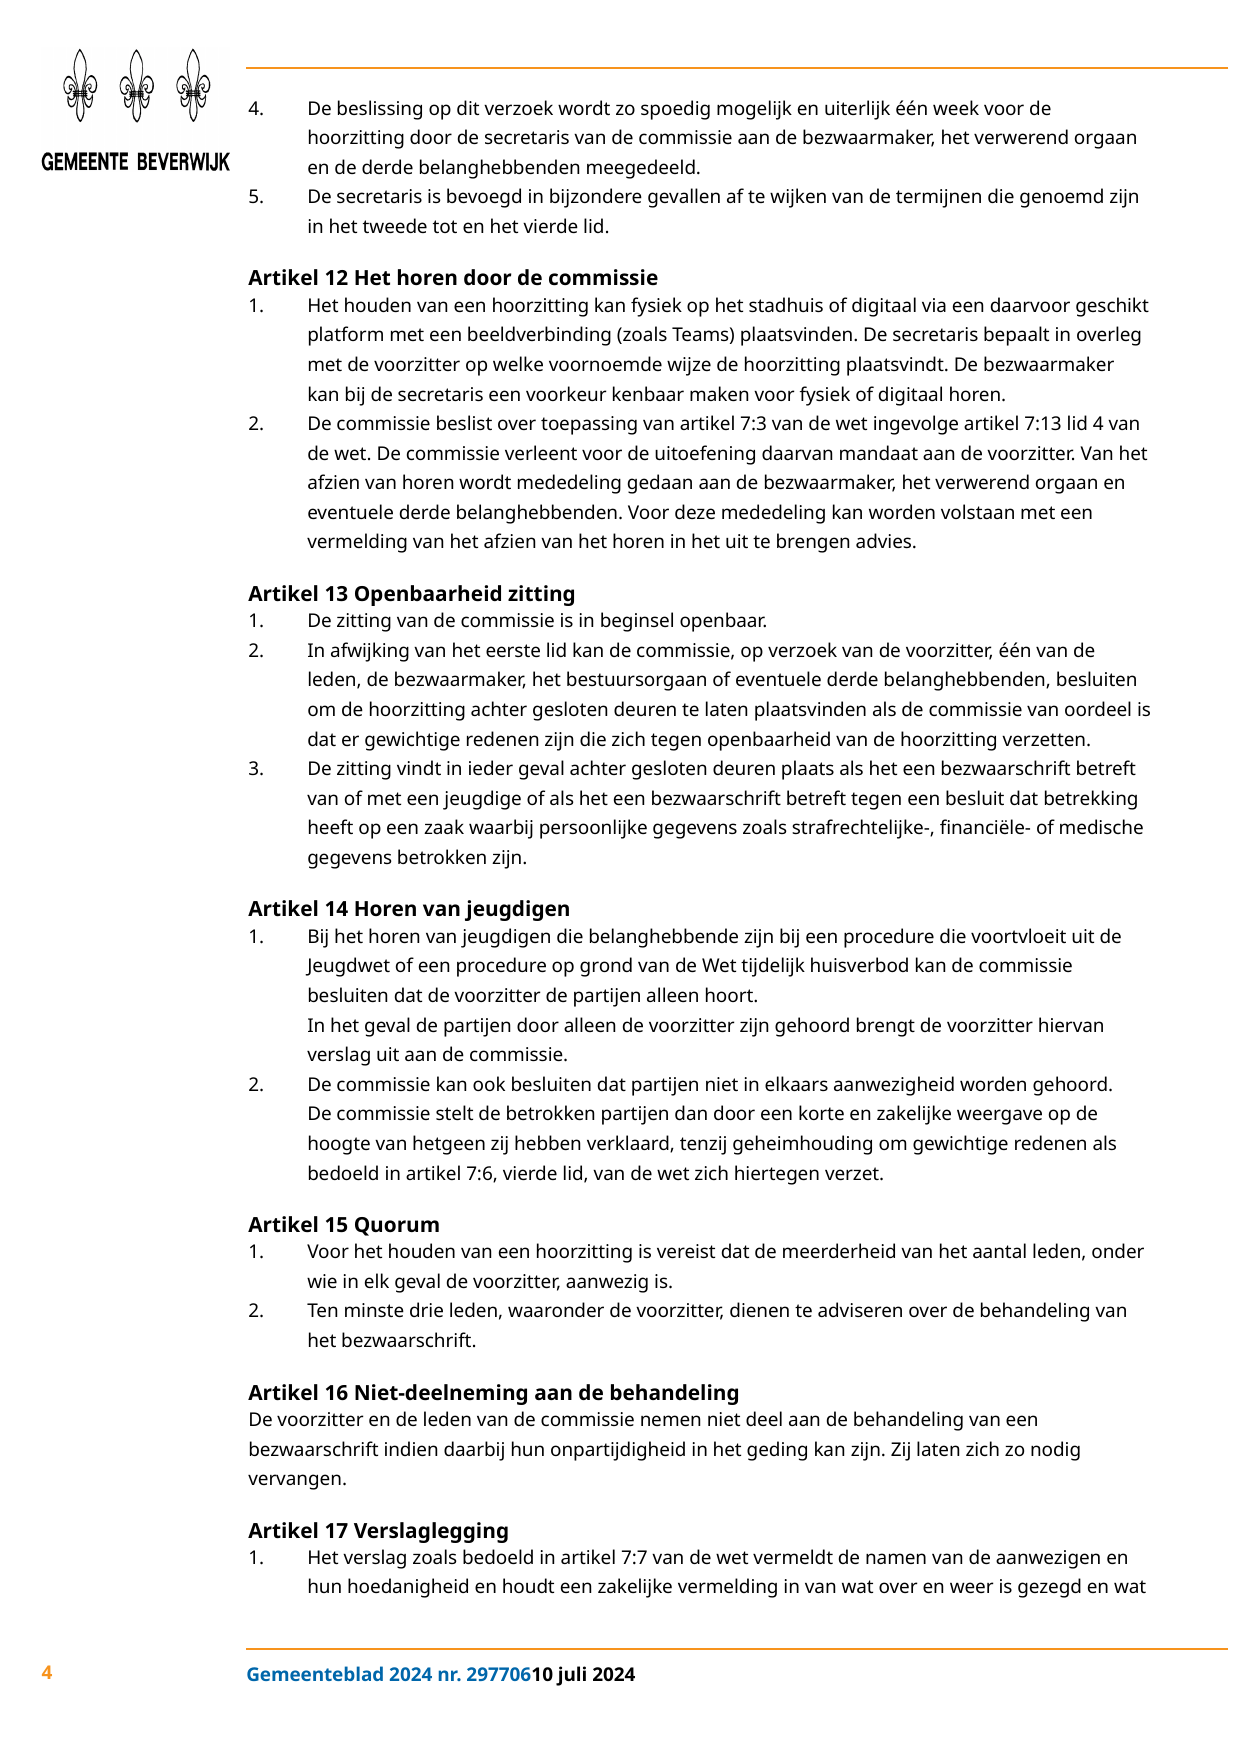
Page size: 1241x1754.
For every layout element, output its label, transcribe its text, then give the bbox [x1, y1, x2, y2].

list De secretaris is bevoegd in bijzondere gevallen af te wijken van de termijnen die genoemd zijn in het tweede tot en het vierde lid. [248, 183, 1152, 239]
text De voorzitter en de leden van de commissie nemen niet deel aan de behandeling van een bezwaarschrift indien daarbij hun onpartijdigheid in het geding kan zijn. Zij laten zich zo nodig vervangen. [248, 1406, 1152, 1491]
text Artikel 14 Horen van jeugdigen [248, 894, 1152, 923]
list De zitting vindt in ieder geval achter gesloten deuren plaats als het een bezwaarschrift betreft van of met een jeugdige of als het een bezwaarschrift betreft tegen een besluit dat betrekking heeft op een zaak waarbij persoonlijke gegevens zoals strafrechtelijke-, financiële- of medische gegevens betrokken zijn. [248, 755, 1152, 870]
list De commissie stelt de betrokken partijen dan door een korte en zakelijke weergave op de hoogte van hetgeen zij hebben verklaard, tenzij geheimhouding om gewichtige redenen als bedoeld in artikel 7:6, vierde lid, van de wet zich hiertegen verzet. [248, 1101, 1152, 1185]
text Artikel 12 Het horen door de commissie [248, 263, 1152, 292]
list Ten minste drie leden, waaronder de voorzitter, dienen te adviseren over de behandeling van het bezwaarschrift. [248, 1298, 1152, 1353]
text Artikel 15 Quorum [248, 1210, 1152, 1238]
text Artikel 16 Niet-deelneming aan de behandeling [248, 1378, 1152, 1406]
list De zitting van de commissie is in beginsel openbaar. [248, 607, 1152, 633]
list De beslissing op dit verzoek wordt zo spoedig mogelijk en uiterlijk één week voor de hoorzitting door de secretaris van de commissie aan de bezwaarmaker, het verwerend orgaan en de derde belanghebbenden meegedeeld. [248, 95, 1152, 180]
list Het houden van een hoorzitting kan fysiek op het stadhuis of digitaal via een daarvoor geschikt platform met een beeldverbinding (zoals Teams) plaatsvinden. De secretaris bepaalt in overleg met de voorzitter op welke voornoemde wijze de hoorzitting plaatsvindt. De bezwaarmaker kan bij de secretaris een voorkeur kenbaar maken voor fysiek of digitaal horen. [248, 292, 1152, 406]
list Voor het houden van een hoorzitting is vereist dat de meerderheid van het aantal leden, onder wie in elk geval de voorzitter, aanwezig is. [248, 1238, 1152, 1294]
text Artikel 13 Openbaarheid zitting [248, 579, 1152, 607]
text Artikel 17 Verslaglegging [248, 1516, 1152, 1544]
list Bij het horen van jeugdigen die belanghebbende zijn bij een procedure die voortvloeit uit de Jeugdwet of een procedure op grond van de Wet tijdelijk huisverbod kan de commissie besluiten dat de voorzitter de partijen alleen hoort. [248, 923, 1152, 1008]
picture [41, 47, 231, 172]
list De commissie kan ook besluiten dat partijen niet in elkaars aanwezigheid worden gehoord. [248, 1071, 1152, 1097]
list In het geval de partijen door alleen de voorzitter zijn gehoord brengt de voorzitter hiervan verslag uit aan de commissie. [248, 1012, 1152, 1067]
list De commissie beslist over toepassing van artikel 7:3 van de wet ingevolge artikel 7:13 lid 4 van de wet. De commissie verleent voor de uitoefening daarvan mandaat aan de voorzitter. Van het afzien van horen wordt mededeling gedaan aan de bezwaarmaker, het verwerend orgaan en eventuele derde belanghebbenden. Voor deze mededeling kan worden volstaan met een vermelding van het afzien van het horen in het uit te brengen advies. [248, 410, 1152, 554]
list In afwijking van het eerste lid kan de commissie, op verzoek van de voorzitter, één van de leden, de bezwaarmaker, het bestuursorgaan of eventuele derde belanghebbenden, besluiten om de hoorzitting achter gesloten deuren te laten plaatsvinden als de commissie van oordeel is dat er gewichtige redenen zijn die zich tegen openbaarheid van de hoorzitting verzetten. [248, 637, 1152, 752]
list Het verslag zoals bedoeld in artikel 7:7 van de wet vermeldt de namen van de aanwezigen en hun hoedanigheid en houdt een zakelijke vermelding in van wat over en weer is gezegd en wat [248, 1544, 1152, 1599]
